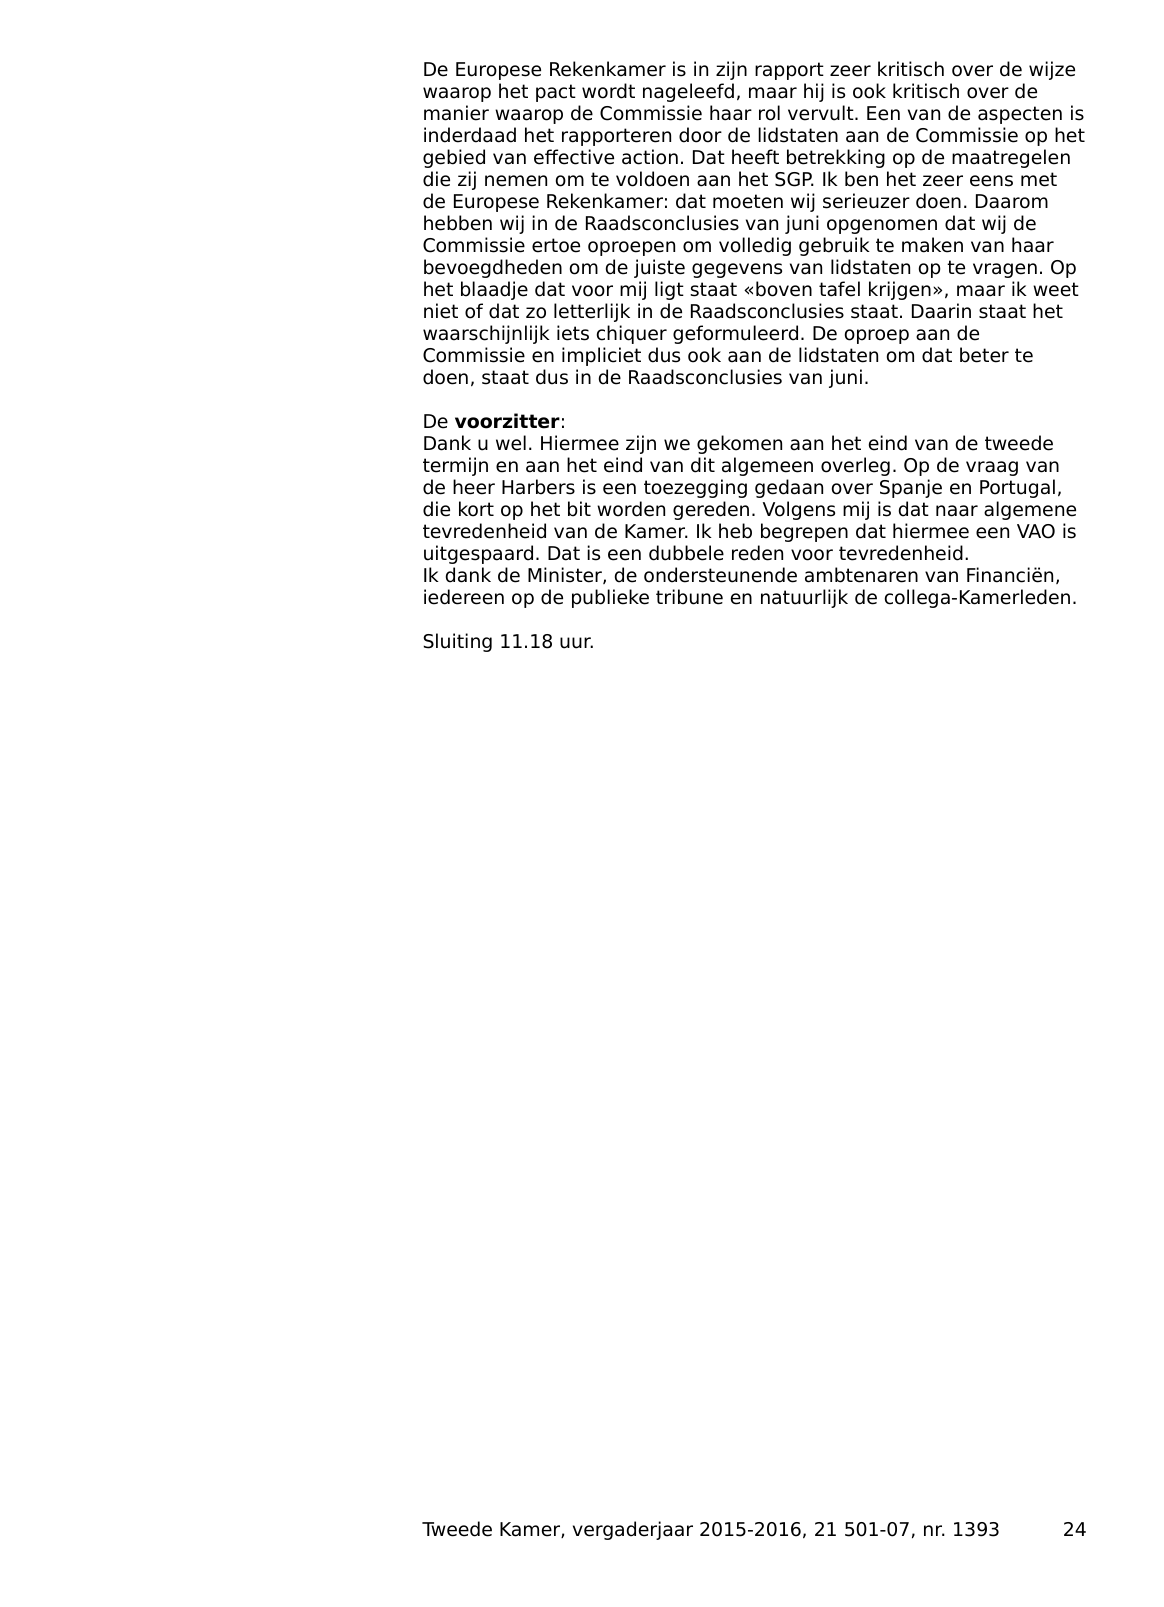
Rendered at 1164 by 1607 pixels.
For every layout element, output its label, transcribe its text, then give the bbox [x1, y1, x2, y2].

text Ik dank de Minister, de ondersteunende ambtenaren van Financiën, iedereen op de publieke tribune en natuurlijk de collega-Kamerleden. [422, 565, 1087, 609]
text De Europese Rekenkamer is in zijn rapport zeer kritisch over de wijze waarop het pact wordt nageleefd, maar hij is ook kritisch over de manier waarop de Commissie haar rol vervult. Een van de aspecten is inderdaad het rapporteren door de lidstaten aan de Commissie op het gebied van effective action. Dat heeft betrekking op de maatregelen die zij nemen om te voldoen aan het SGP. Ik ben het zeer eens met de Europese Rekenkamer: dat moeten wij serieuzer doen. Daarom hebben wij in de Raadsconclusies van juni opgenomen dat wij de Commissie ertoe oproepen om volledig gebruik te maken van haar bevoegdheden om de juiste gegevens van lidstaten op te vragen. Op het blaadje dat voor mij ligt staat «boven tafel krijgen», maar ik weet niet of dat zo letterlijk in de Raadsconclusies staat. Daarin staat het waarschijnlijk iets chiquer geformuleerd. De oproep aan de Commissie en impliciet dus ook aan de lidstaten om dat beter te doen, staat dus in de Raadsconclusies van juni. [422, 59, 1087, 389]
text Sluiting 11.18 uur. [422, 631, 1087, 653]
text Dank u wel. Hiermee zijn we gekomen aan het eind van de tweede termijn en aan het eind van dit algemeen overleg. Op de vraag van de heer Harbers is een toezegging gedaan over Spanje en Portugal, die kort op het bit worden gereden. Volgens mij is dat naar algemene tevredenheid van de Kamer. Ik heb begrepen dat hiermee een VAO is uitgespaard. Dat is een dubbele reden voor tevredenheid. [422, 433, 1087, 565]
text De voorzitter: [422, 411, 1087, 433]
